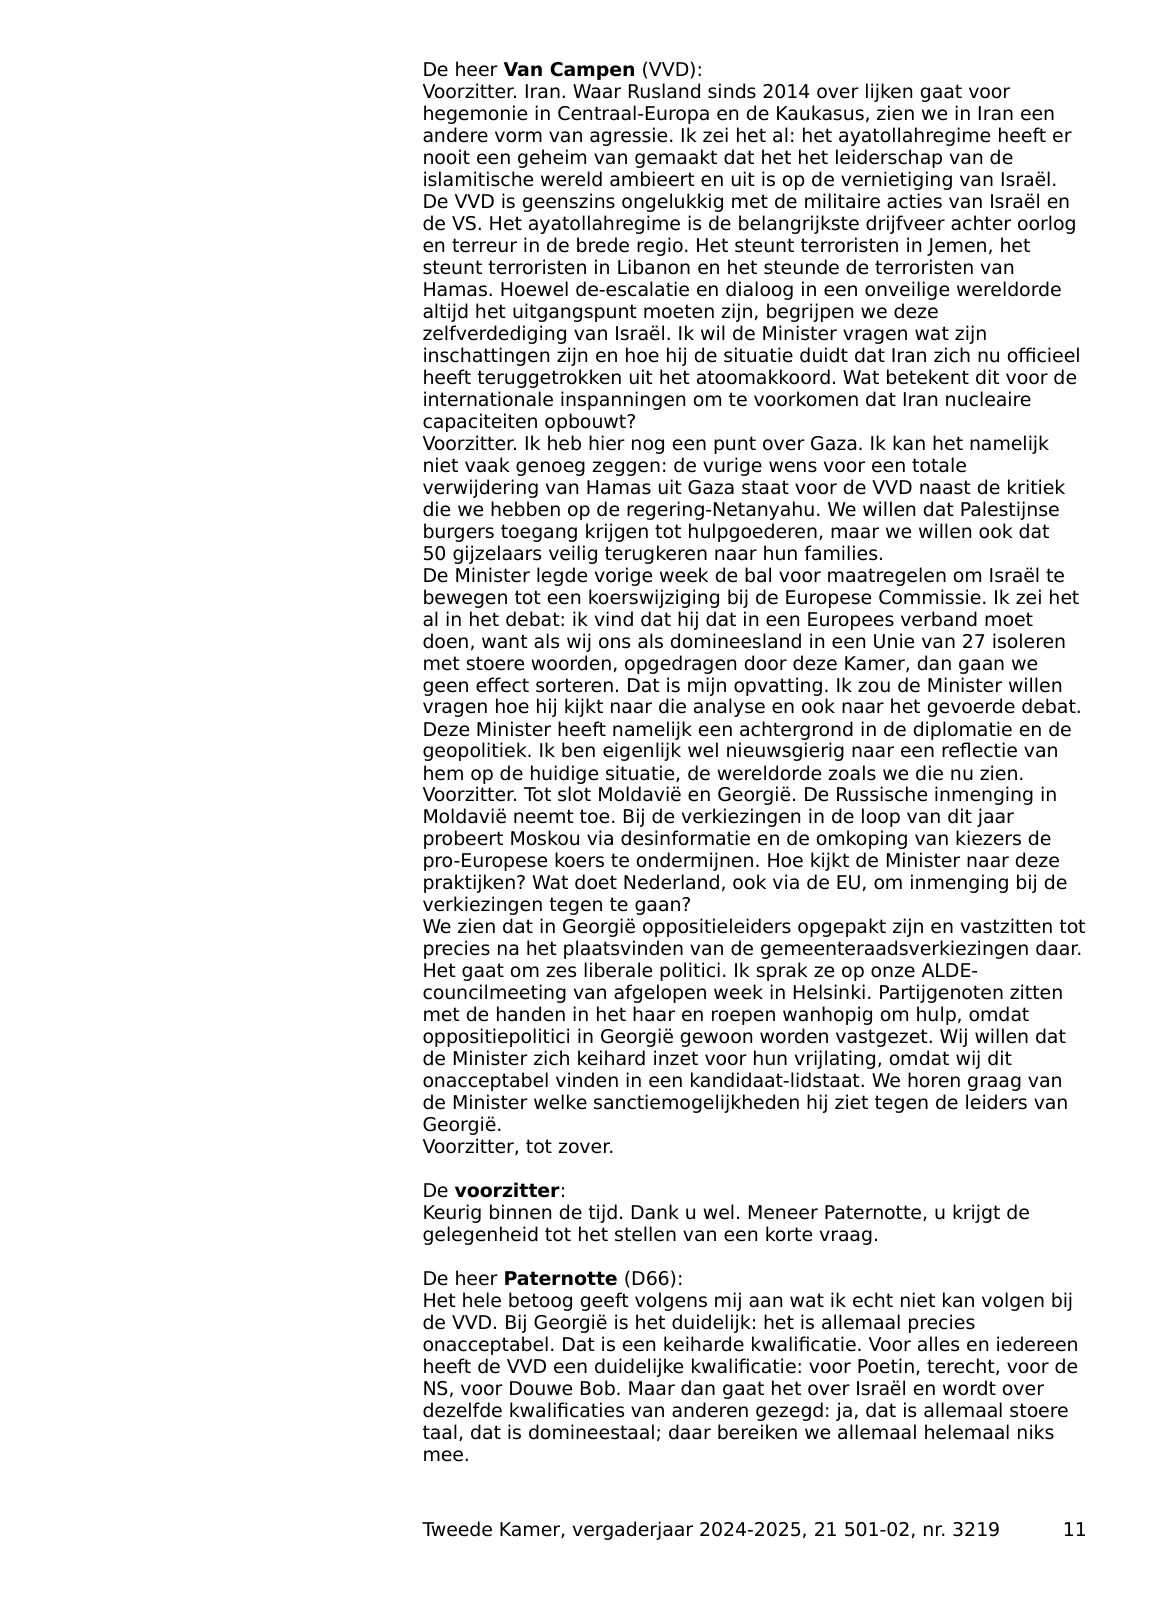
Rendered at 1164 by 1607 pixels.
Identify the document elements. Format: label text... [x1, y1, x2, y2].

text De voorzitter: [422, 1180, 1087, 1202]
text De heer Van Campen (VVD): [422, 59, 1087, 81]
text We zien dat in Georgië oppositieleiders opgepakt zijn en vastzitten tot precies na het plaatsvinden van de gemeenteraadsverkiezingen daar. Het gaat om zes liberale politici. Ik sprak ze op onze ALDE-councilmeeting van afgelopen week in Helsinki. Partijgenoten zitten met de handen in het haar en roepen wanhopig om hulp, omdat oppositiepolitici in Georgië gewoon worden vastgezet. Wij willen dat de Minister zich keihard inzet voor hun vrijlating, omdat wij dit onacceptabel vinden in een kandidaat-lidstaat. We horen graag van de Minister welke sanctiemogelijkheden hij ziet tegen de leiders van Georgië. [422, 916, 1087, 1136]
text Voorzitter. Tot slot Moldavië en Georgië. De Russische inmenging in Moldavië neemt toe. Bij de verkiezingen in de loop van dit jaar probeert Moskou via desinformatie en de omkoping van kiezers de pro-Europese koers te ondermijnen. Hoe kijkt de Minister naar deze praktijken? Wat doet Nederland, ook via de EU, om inmenging bij de verkiezingen tegen te gaan? [422, 784, 1087, 916]
text Voorzitter. Ik heb hier nog een punt over Gaza. Ik kan het namelijk niet vaak genoeg zeggen: de vurige wens voor een totale verwijdering van Hamas uit Gaza staat voor de VVD naast de kritiek die we hebben op de regering-Netanyahu. We willen dat Palestijnse burgers toegang krijgen tot hulpgoederen, maar we willen ook dat 50 gijzelaars veilig terugkeren naar hun families. [422, 433, 1087, 564]
text Voorzitter. Iran. Waar Rusland sinds 2014 over lijken gaat voor hegemonie in Centraal-Europa en de Kaukasus, zien we in Iran een andere vorm van agressie. Ik zei het al: het ayatollahregime heeft er nooit een geheim van gemaakt dat het het leiderschap van de islamitische wereld ambieert en uit is op de vernietiging van Israël. De VVD is geenszins ongelukkig met de militaire acties van Israël en de VS. Het ayatollahregime is de belangrijkste drijfveer achter oorlog en terreur in de brede regio. Het steunt terroristen in Jemen, het steunt terroristen in Libanon en het steunde de terroristen van Hamas. Hoewel de-escalatie en dialoog in een onveilige wereldorde altijd het uitgangspunt moeten zijn, begrijpen we deze zelfverdediging van Israël. Ik wil de Minister vragen wat zijn inschattingen zijn en hoe hij de situatie duidt dat Iran zich nu officieel heeft teruggetrokken uit het atoomakkoord. Wat betekent dit voor de internationale inspanningen om te voorkomen dat Iran nucleaire capaciteiten opbouwt? [422, 81, 1087, 433]
text Voorzitter, tot zover. [422, 1136, 1087, 1158]
text Het hele betoog geeft volgens mij aan wat ik echt niet kan volgen bij de VVD. Bij Georgië is het duidelijk: het is allemaal precies onacceptabel. Dat is een keiharde kwalificatie. Voor alles en iedereen heeft de VVD een duidelijke kwalificatie: voor Poetin, terecht, voor de NS, voor Douwe Bob. Maar dan gaat het over Israël en wordt over dezelfde kwalificaties van anderen gezegd: ja, dat is allemaal stoere taal, dat is domineestaal; daar bereiken we allemaal helemaal niks mee. [422, 1290, 1087, 1466]
text De heer Paternotte (D66): [422, 1268, 1087, 1290]
text De Minister legde vorige week de bal voor maatregelen om Israël te bewegen tot een koerswijziging bij de Europese Commissie. Ik zei het al in het debat: ik vind dat hij dat in een Europees verband moet doen, want als wij ons als domineesland in een Unie van 27 isoleren met stoere woorden, opgedragen door deze Kamer, dan gaan we geen effect sorteren. Dat is mijn opvatting. Ik zou de Minister willen vragen hoe hij kijkt naar die analyse en ook naar het gevoerde debat. Deze Minister heeft namelijk een achtergrond in de diplomatie en de geopolitiek. Ik ben eigenlijk wel nieuwsgierig naar een reflectie van hem op de huidige situatie, de wereldorde zoals we die nu zien. [422, 564, 1087, 784]
text Keurig binnen de tijd. Dank u wel. Meneer Paternotte, u krijgt de gelegenheid tot het stellen van een korte vraag. [422, 1202, 1087, 1246]
